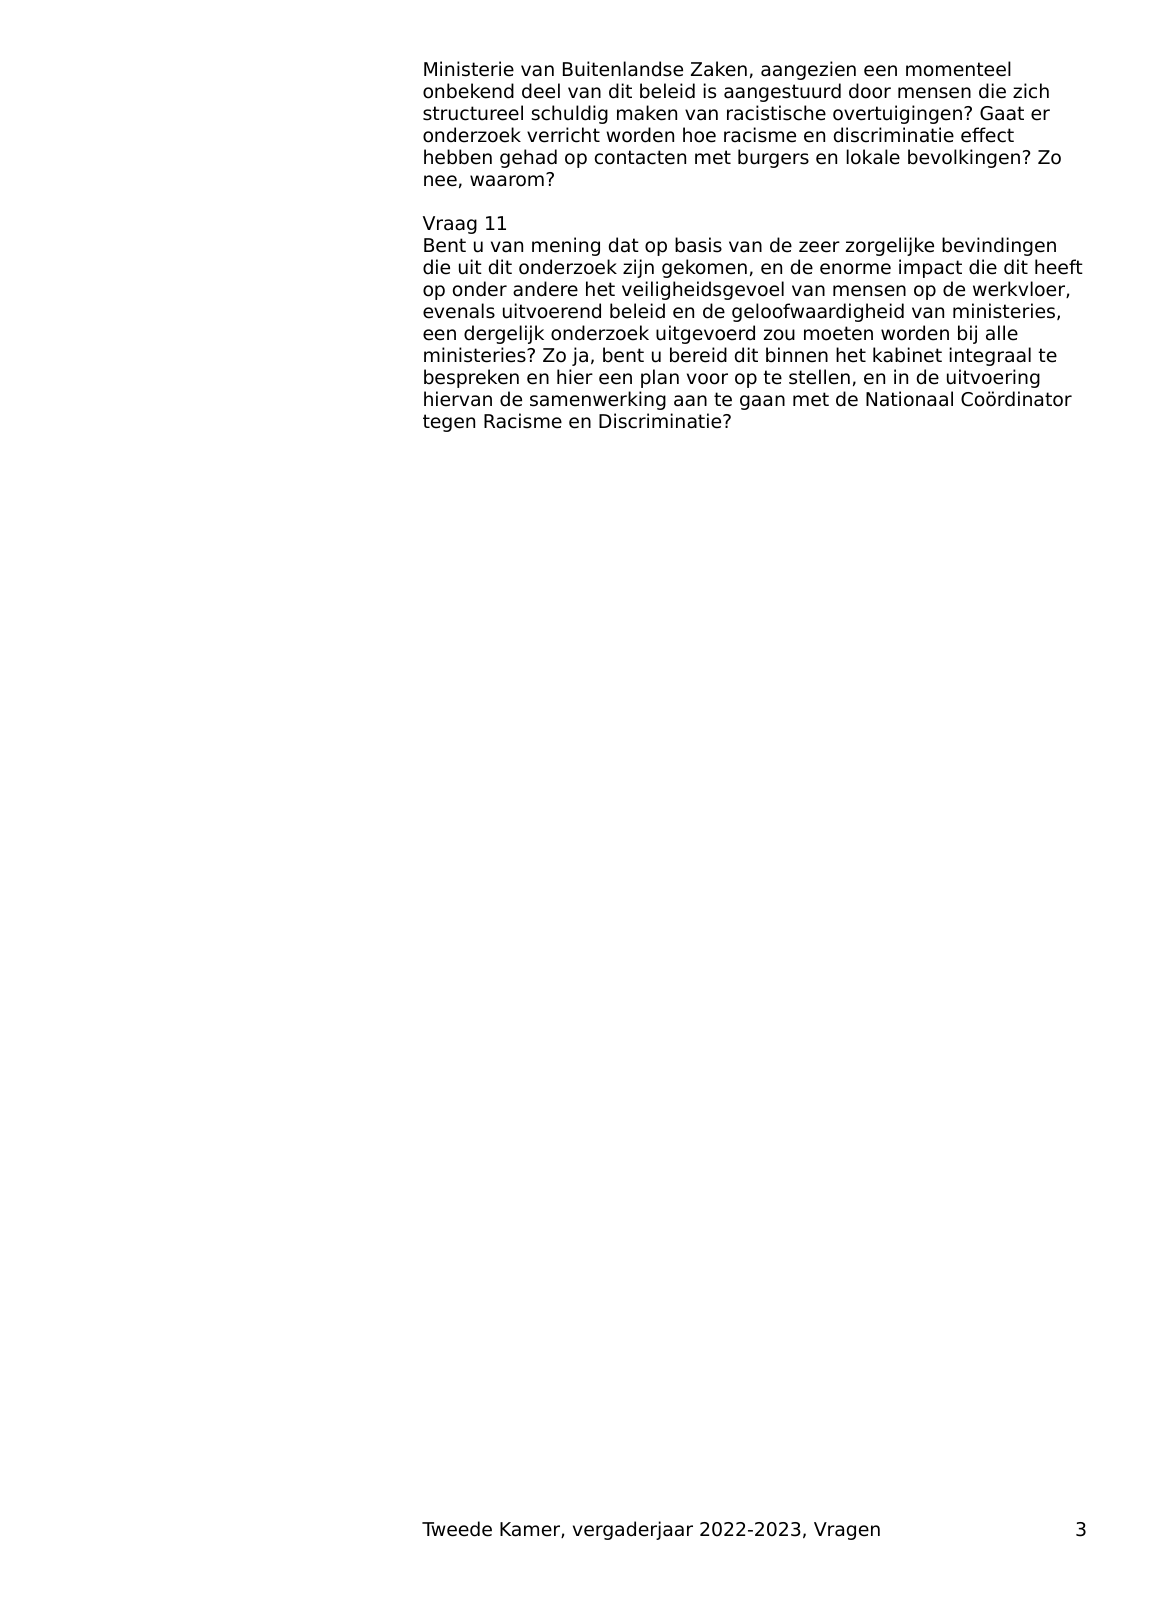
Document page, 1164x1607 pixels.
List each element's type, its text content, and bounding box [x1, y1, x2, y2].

text Bent u van mening dat op basis van de zeer zorgelijke bevindingen die uit dit onderzoek zijn gekomen, en de enorme impact die dit heeft op onder andere het veiligheidsgevoel van mensen op de werkvloer, evenals uitvoerend beleid en de geloofwaardigheid van ministeries, een dergelijk onderzoek uitgevoerd zou moeten worden bij alle ministeries? Zo ja, bent u bereid dit binnen het kabinet integraal te bespreken en hier een plan voor op te stellen, en in de uitvoering hiervan de samenwerking aan te gaan met de Nationaal Coördinator tegen Racisme en Discriminatie? [422, 235, 1087, 433]
text Ministerie van Buitenlandse Zaken, aangezien een momenteel onbekend deel van dit beleid is aangestuurd door mensen die zich structureel schuldig maken van racistische overtuigingen? Gaat er onderzoek verricht worden hoe racisme en discriminatie effect hebben gehad op contacten met burgers en lokale bevolkingen? Zo nee, waarom? [422, 59, 1087, 191]
text Vraag 11 [422, 213, 1087, 235]
